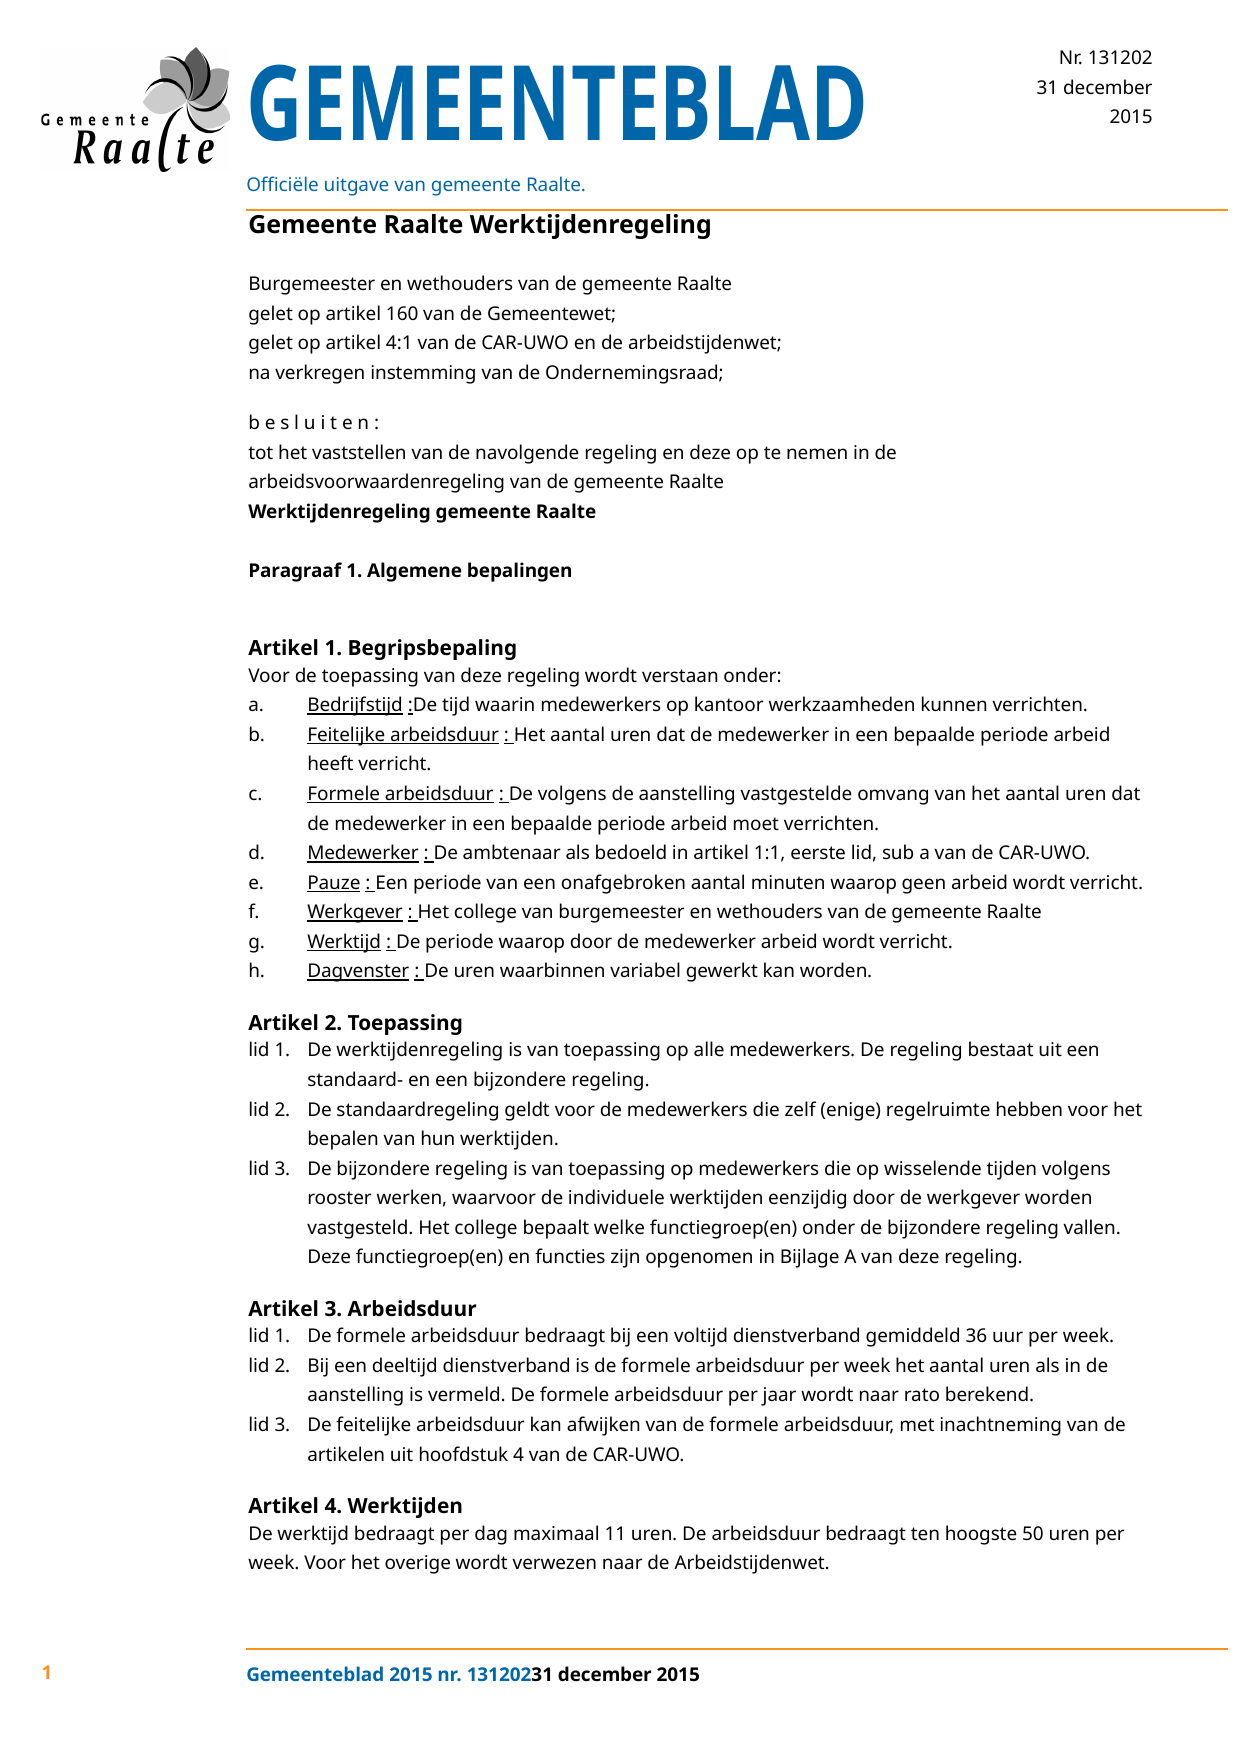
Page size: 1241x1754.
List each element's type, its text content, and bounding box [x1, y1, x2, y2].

list De bijzondere regeling is van toepassing op medewerkers die op wisselende tijden volgens rooster werken, waarvoor de individuele werktijden eenzijdig door de werkgever worden vastgesteld. Het college bepaalt welke functiegroep(en) onder de bijzondere regeling vallen. Deze functiegroep(en) en functies zijn opgenomen in Bijlage A van deze regeling. [248, 1155, 1152, 1269]
list De formele arbeidsduur bedraagt bij een voltijd dienstverband gemiddeld 36 uur per week. [248, 1322, 1152, 1348]
list De feitelijke arbeidsduur kan afwijken van de formele arbeidsduur, met inachtneming van de artikelen uit hoofdstuk 4 van de CAR-UWO. [248, 1411, 1152, 1467]
list Dagvenster : De uren waarbinnen variabel gewerkt kan worden. [248, 958, 1152, 983]
list De werktijdenregeling is van toepassing op alle medewerkers. De regeling bestaat uit een standaard- en een bijzondere regeling. [248, 1037, 1152, 1092]
text Burgemeester en wethouders van de gemeente Raalte [248, 270, 1152, 296]
text Artikel 2. Toepassing [248, 1008, 1152, 1037]
text Artikel 3. Arbeidsduur [248, 1294, 1152, 1322]
text tot het vaststellen van de navolgende regeling en deze op te nemen in de arbeidsvoorwaardenregeling van de gemeente Raalte [248, 439, 1152, 494]
list Formele arbeidsduur : De volgens de aanstelling vastgestelde omvang van het aantal uren dat de medewerker in een bepaalde periode arbeid moet verrichten. [248, 780, 1152, 836]
text Artikel 4. Werktijden [248, 1491, 1152, 1520]
list De standaardregeling geldt voor de medewerkers die zelf (enige) regelruimte hebben voor het bepalen van hun werktijden. [248, 1096, 1152, 1151]
list Pauze : Een periode van een onafgebroken aantal minuten waarop geen arbeid wordt verricht. [248, 869, 1152, 895]
text Gemeente Raalte Werktijdenregeling [248, 211, 1152, 241]
list Werkgever : Het college van burgemeester en wethouders van de gemeente Raalte [248, 898, 1152, 924]
text Voor de toepassing van deze regeling wordt verstaan onder: [248, 662, 1152, 688]
text Werktijdenregeling gemeente Raalte [248, 498, 1152, 524]
list Medewerker : De ambtenaar als bedoeld in artikel 1:1, eerste lid, sub a van de CAR-UWO. [248, 839, 1152, 865]
text Paragraaf 1. Algemene bepalingen [248, 557, 1152, 583]
list Feitelijke arbeidsduur : Het aantal uren dat de medewerker in een bepaalde periode arbeid heeft verricht. [248, 721, 1152, 776]
text gelet op artikel 4:1 van de CAR-UWO en de arbeidstijdenwet; [248, 329, 1152, 355]
list Bedrijfstijd :De tijd waarin medewerkers op kantoor werkzaamheden kunnen verrichten. [248, 691, 1152, 717]
picture [41, 47, 231, 172]
text Artikel 1. Begripsbepaling [248, 633, 1152, 662]
text na verkregen instemming van de Ondernemingsraad; [248, 359, 1152, 385]
list Werktijd : De periode waarop door de medewerker arbeid wordt verricht. [248, 928, 1152, 954]
text gelet op artikel 160 van de Gemeentewet; [248, 300, 1152, 326]
list Bij een deeltijd dienstverband is de formele arbeidsduur per week het aantal uren als in de aanstelling is vermeld. De formele arbeidsduur per jaar wordt naar rato berekend. [248, 1352, 1152, 1407]
text De werktijd bedraagt per dag maximaal 11 uren. De arbeidsduur bedraagt ten hoogste 50 uren per week. Voor het overige wordt verwezen naar de Arbeidstijdenwet. [248, 1520, 1152, 1575]
text b e s l u i t e n : [248, 409, 1152, 435]
